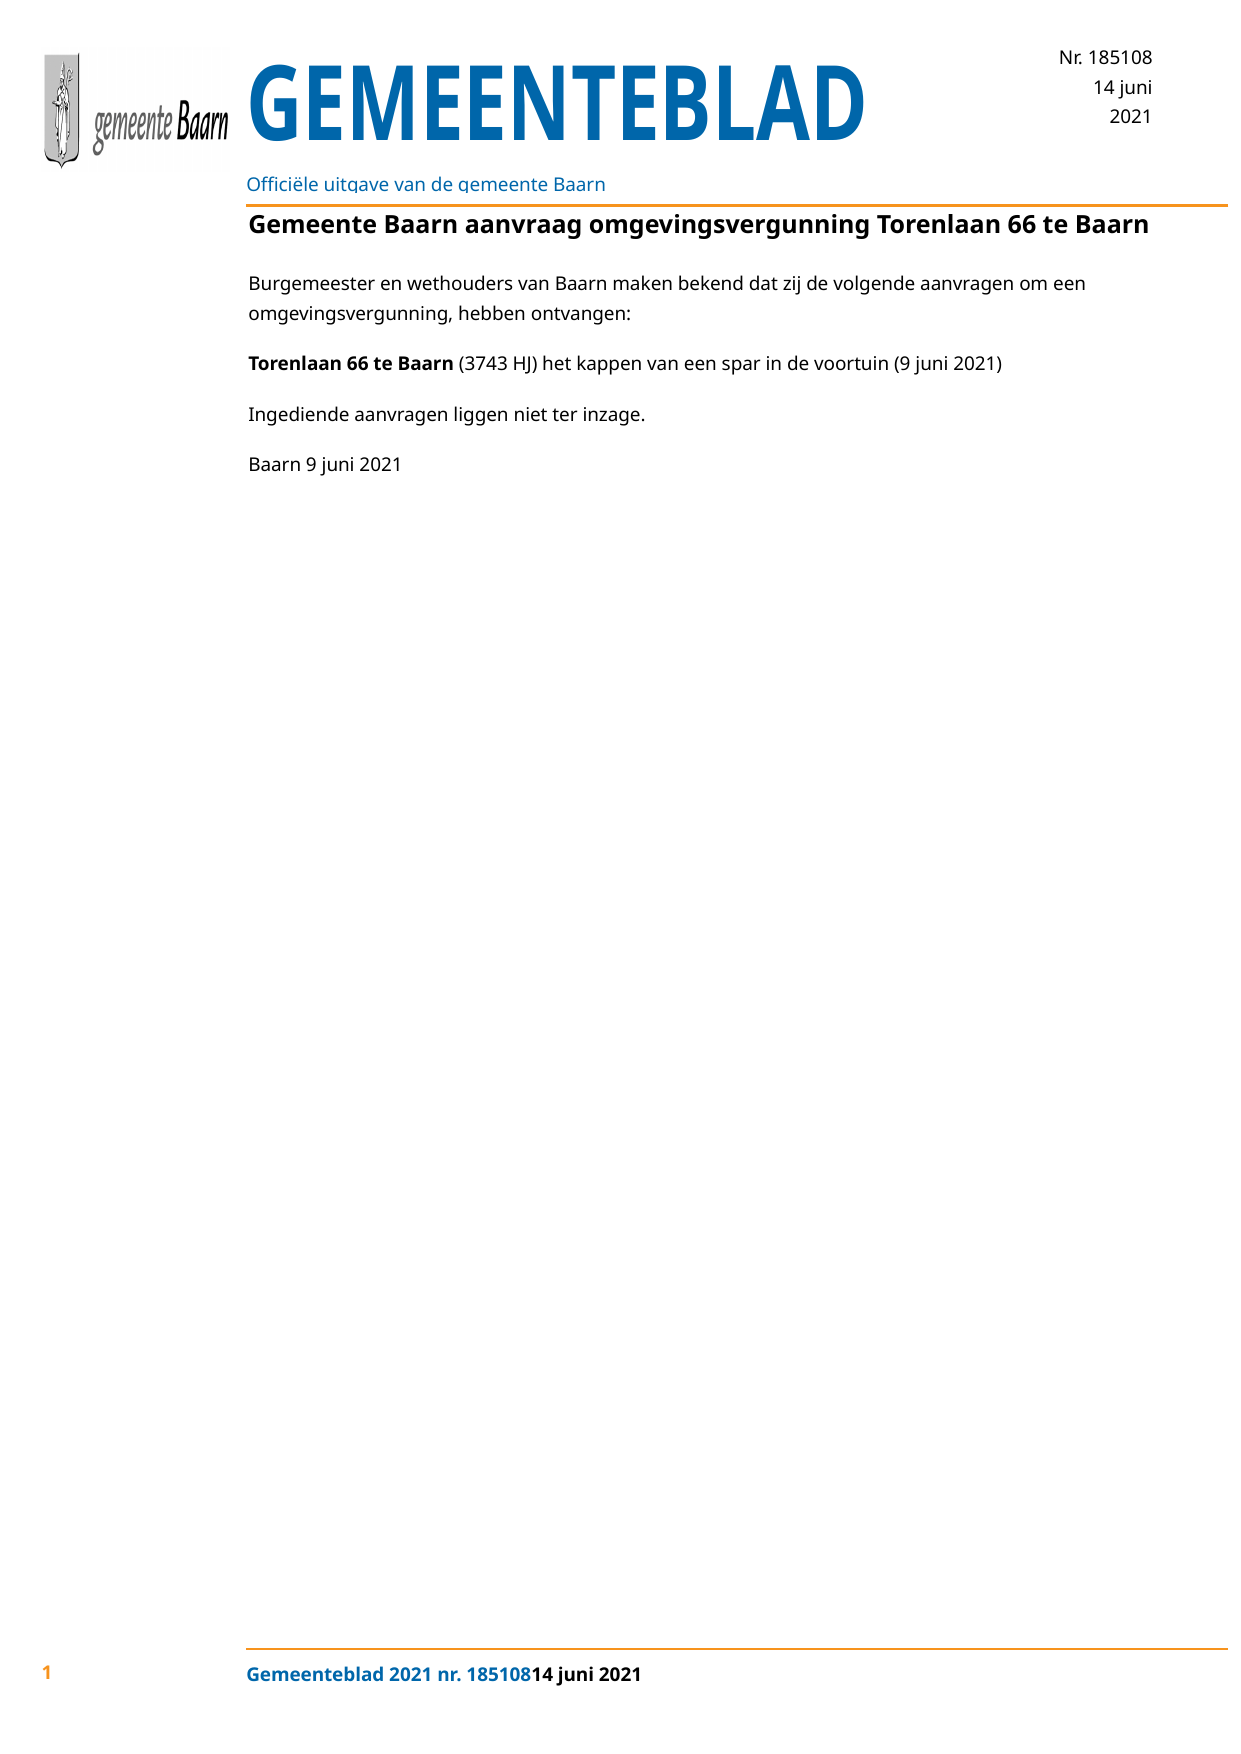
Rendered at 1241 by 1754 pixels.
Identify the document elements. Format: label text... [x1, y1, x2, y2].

text Ingediende aanvragen liggen niet ter inzage. [248, 401, 1152, 426]
text Torenlaan 66 te Baarn (3743 HJ) het kappen van een spar in de voortuin (9 juni 2021) [248, 350, 1152, 376]
text Baarn 9 juni 2021 [248, 451, 1152, 477]
text Gemeente Baarn aanvraag omgevingsvergunning Torenlaan 66 te Baarn [248, 207, 1152, 241]
picture [41, 47, 231, 172]
text Burgemeester en wethouders van Baarn maken bekend dat zij de volgende aanvragen om een omgevingsvergunning, hebben ontvangen: [248, 270, 1152, 326]
